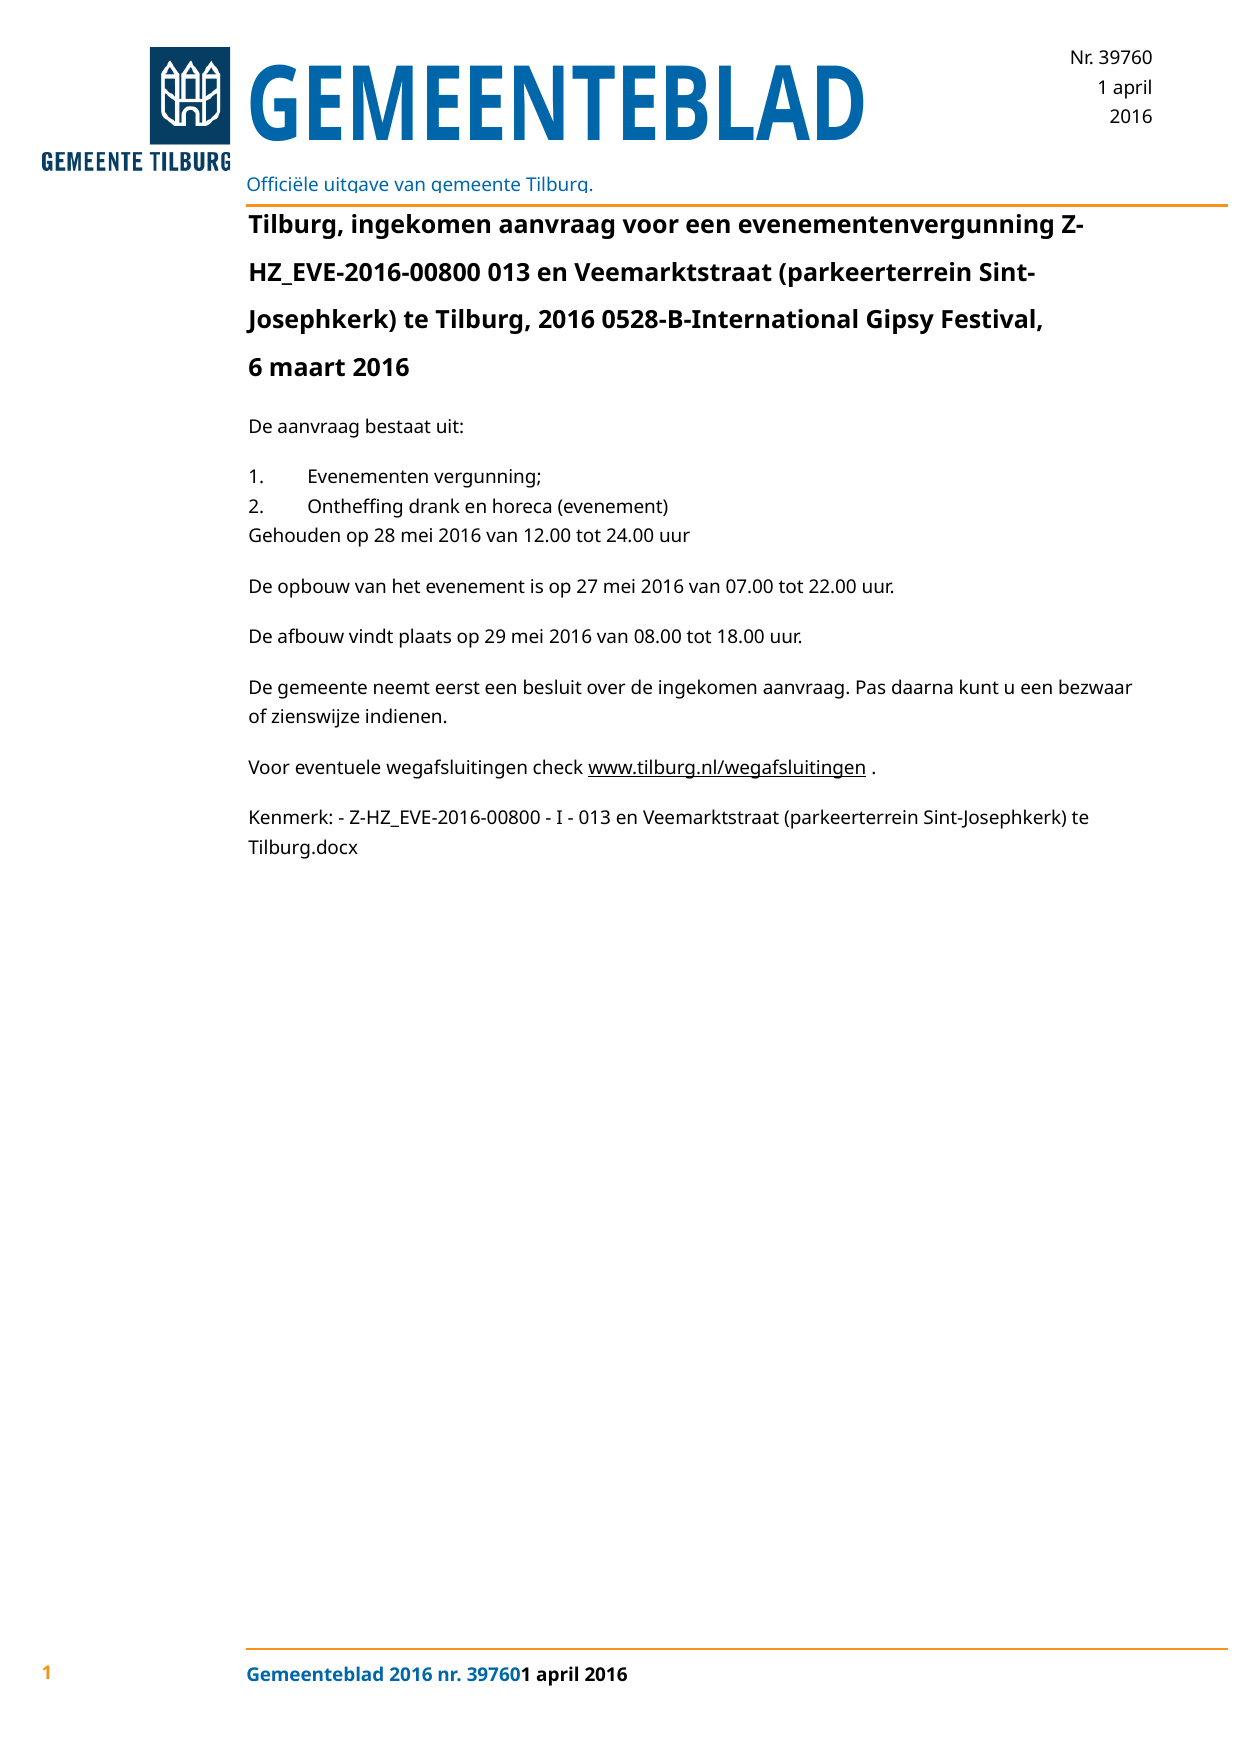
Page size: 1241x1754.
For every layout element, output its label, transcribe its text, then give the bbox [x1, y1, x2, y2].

text De aanvraag bestaat uit: [248, 413, 1152, 439]
text Tilburg, ingekomen aanvraag voor een evenementenvergunning Z-HZ_EVE-2016-00800 013 en Veemarktstraat (parkeerterrein Sint-Josephkerk) te Tilburg, 2016 0528-B-International Gipsy Festival, 6 maart 2016 [248, 207, 1152, 384]
text De afbouw vindt plaats op 29 mei 2016 van 08.00 tot 18.00 uur. [248, 623, 1152, 649]
text De gemeente neemt eerst een besluit over de ingekomen aanvraag. Pas daarna kunt u een bezwaar of zienswijze indienen. [248, 674, 1152, 729]
list Ontheffing drank en horeca (evenement) [248, 493, 1152, 519]
text Gehouden op 28 mei 2016 van 12.00 tot 24.00 uur [248, 523, 1152, 548]
picture [41, 47, 231, 172]
text De opbouw van het evenement is op 27 mei 2016 van 07.00 tot 22.00 uur. [248, 573, 1152, 599]
text Voor eventuele wegafsluitingen check www.tilburg.nl/wegafsluitingen . [248, 754, 1152, 780]
list Evenementen vergunning; [248, 463, 1152, 489]
text Kenmerk: - Z-HZ_EVE-2016-00800 - I - 013 en Veemarktstraat (parkeerterrein Sint-Josephkerk) te Tilburg.docx [248, 804, 1152, 860]
